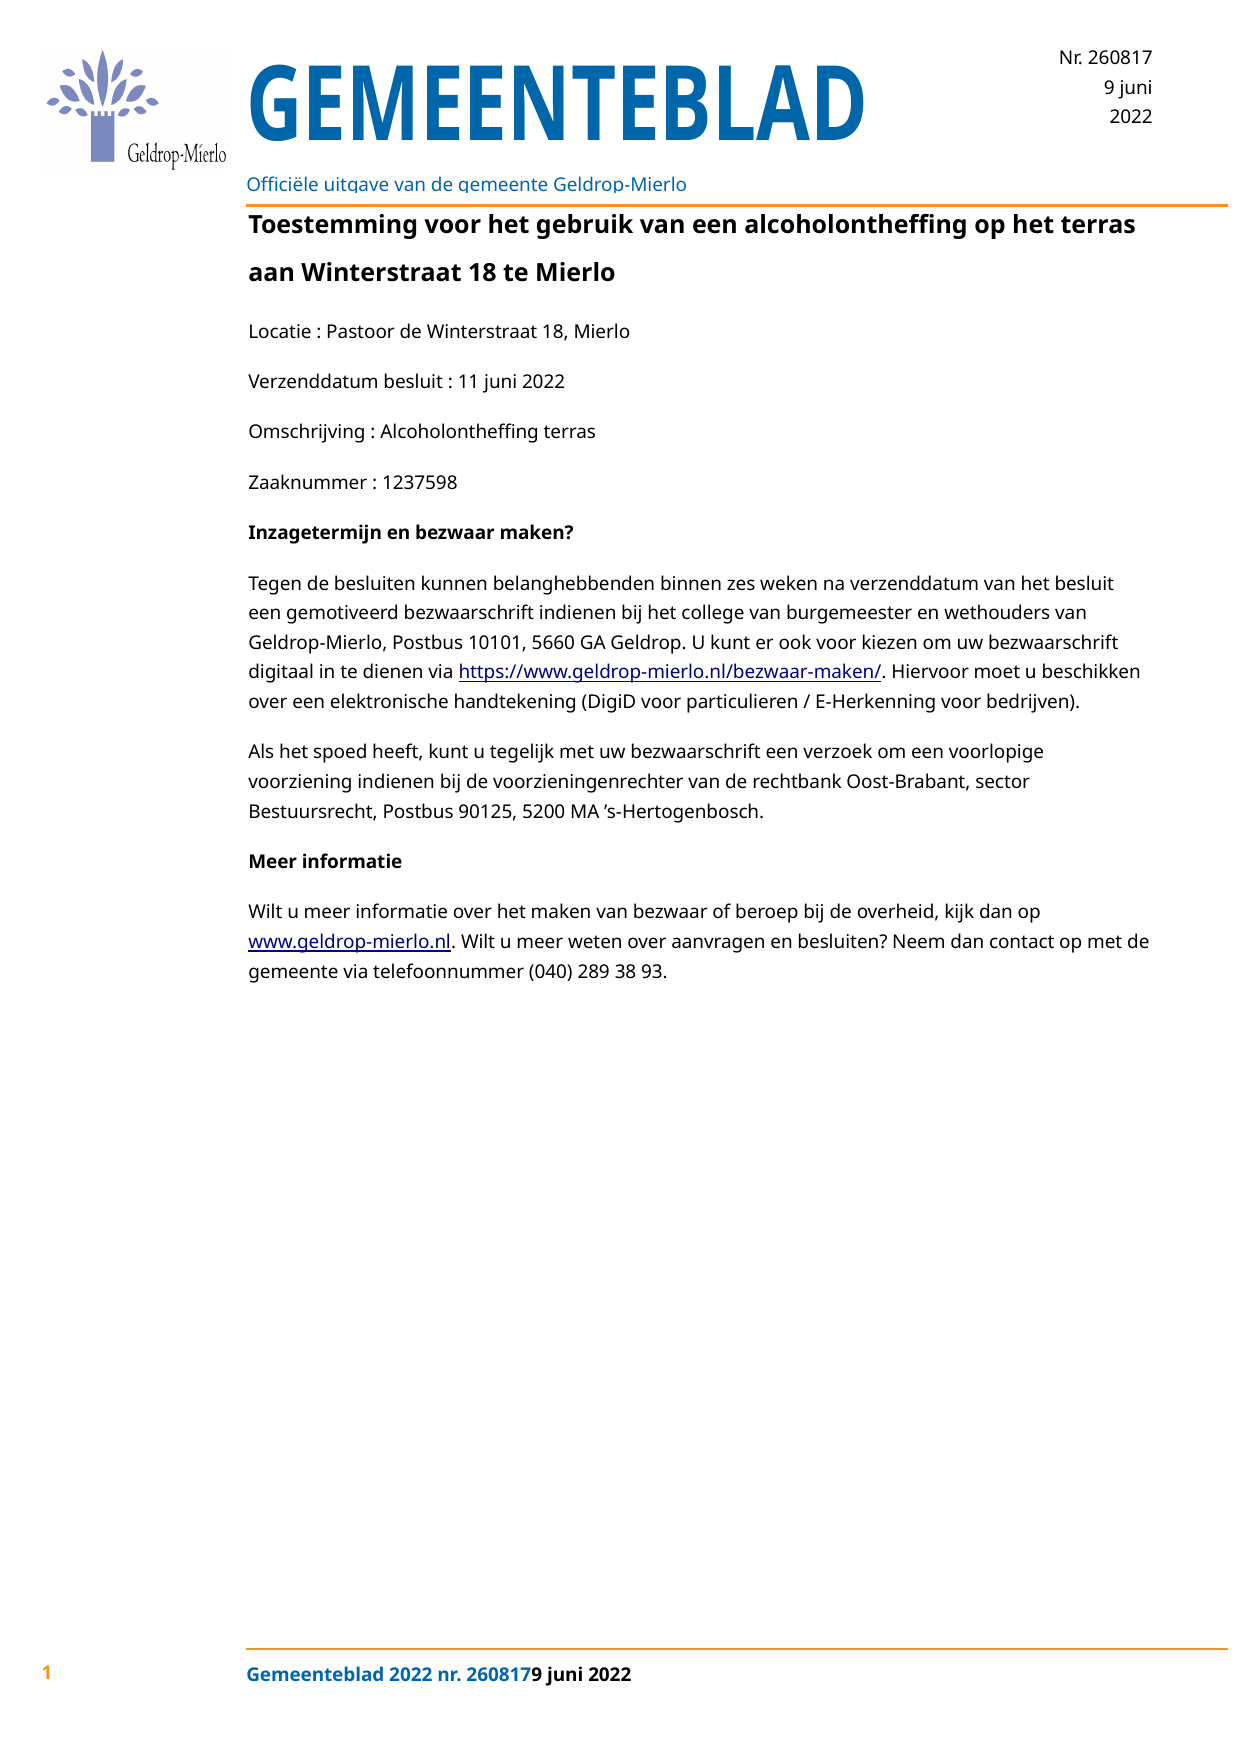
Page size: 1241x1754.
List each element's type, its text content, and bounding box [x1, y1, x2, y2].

text Verzenddatum besluit : 11 juni 2022 [248, 368, 1152, 394]
text Tegen de besluiten kunnen belanghebbenden binnen zes weken na verzenddatum van het besluit een gemotiveerd bezwaarschrift indienen bij het college van burgemeester en wethouders van Geldrop-Mierlo, Postbus 10101, 5660 GA Geldrop. U kunt er ook voor kiezen om uw bezwaarschrift digitaal in te dienen via https://www.geldrop-mierlo.nl/bezwaar-maken/. Hiervoor moet u beschikken over een elektronische handtekening (DigiD voor particulieren / E-Herkenning voor bedrijven). [248, 570, 1152, 714]
text Locatie : Pastoor de Winterstraat 18, Mierlo [248, 318, 1152, 344]
text Meer informatie [248, 848, 1152, 874]
text Inzagetermijn en bezwaar maken? [248, 519, 1152, 545]
text Zaaknummer : 1237598 [248, 469, 1152, 495]
picture [41, 47, 231, 172]
text Omschrijving : Alcoholontheffing terras [248, 419, 1152, 444]
text Toestemming voor het gebruik van een alcoholontheffing op het terras aan Winterstraat 18 te Mierlo [248, 207, 1152, 288]
text Als het spoed heeft, kunt u tegelijk met uw bezwaarschrift een verzoek om een voorlopige voorziening indienen bij de voorzieningenrechter van de rechtbank Oost-Brabant, sector Bestuursrecht, Postbus 90125, 5200 MA ’s-Hertogenbosch. [248, 739, 1152, 824]
text Wilt u meer informatie over het maken van bezwaar of beroep bij de overheid, kijk dan op www.geldrop-mierlo.nl. Wilt u meer weten over aanvragen en besluiten? Neem dan contact op met de gemeente via telefoonnummer (040) 289 38 93. [248, 899, 1152, 984]
